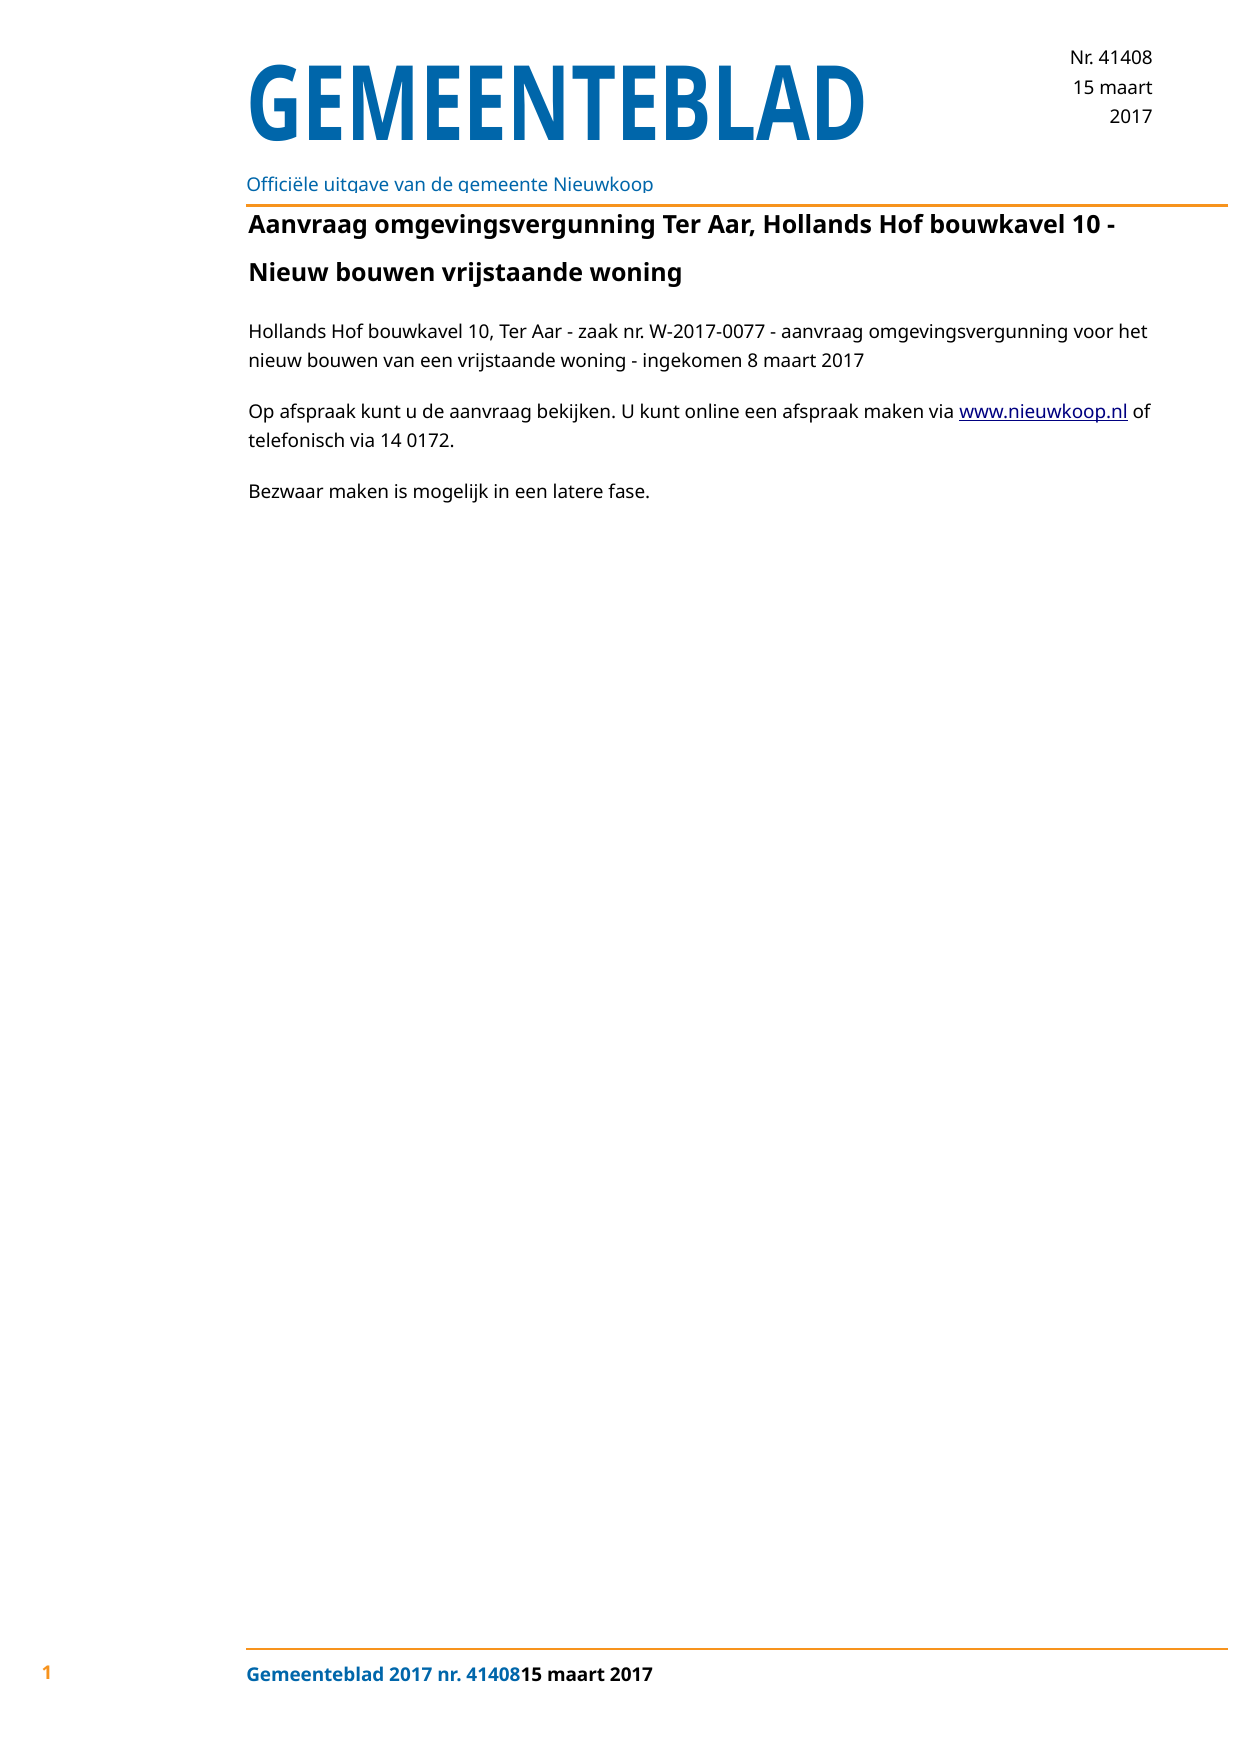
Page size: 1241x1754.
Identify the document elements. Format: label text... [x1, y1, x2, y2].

text Op afspraak kunt u de aanvraag bekijken. U kunt online een afspraak maken via www.nieuwkoop.nl of telefonisch via 14 0172. [248, 398, 1152, 453]
picture [41, 47, 231, 172]
text Aanvraag omgevingsvergunning Ter Aar, Hollands Hof bouwkavel 10 - Nieuw bouwen vrijstaande woning [248, 207, 1152, 288]
text Bezwaar maken is mogelijk in een latere fase. [248, 478, 1152, 504]
text Hollands Hof bouwkavel 10, Ter Aar - zaak nr. W-2017-0077 - aanvraag omgevingsvergunning voor het nieuw bouwen van een vrijstaande woning - ingekomen 8 maart 2017 [248, 318, 1152, 373]
